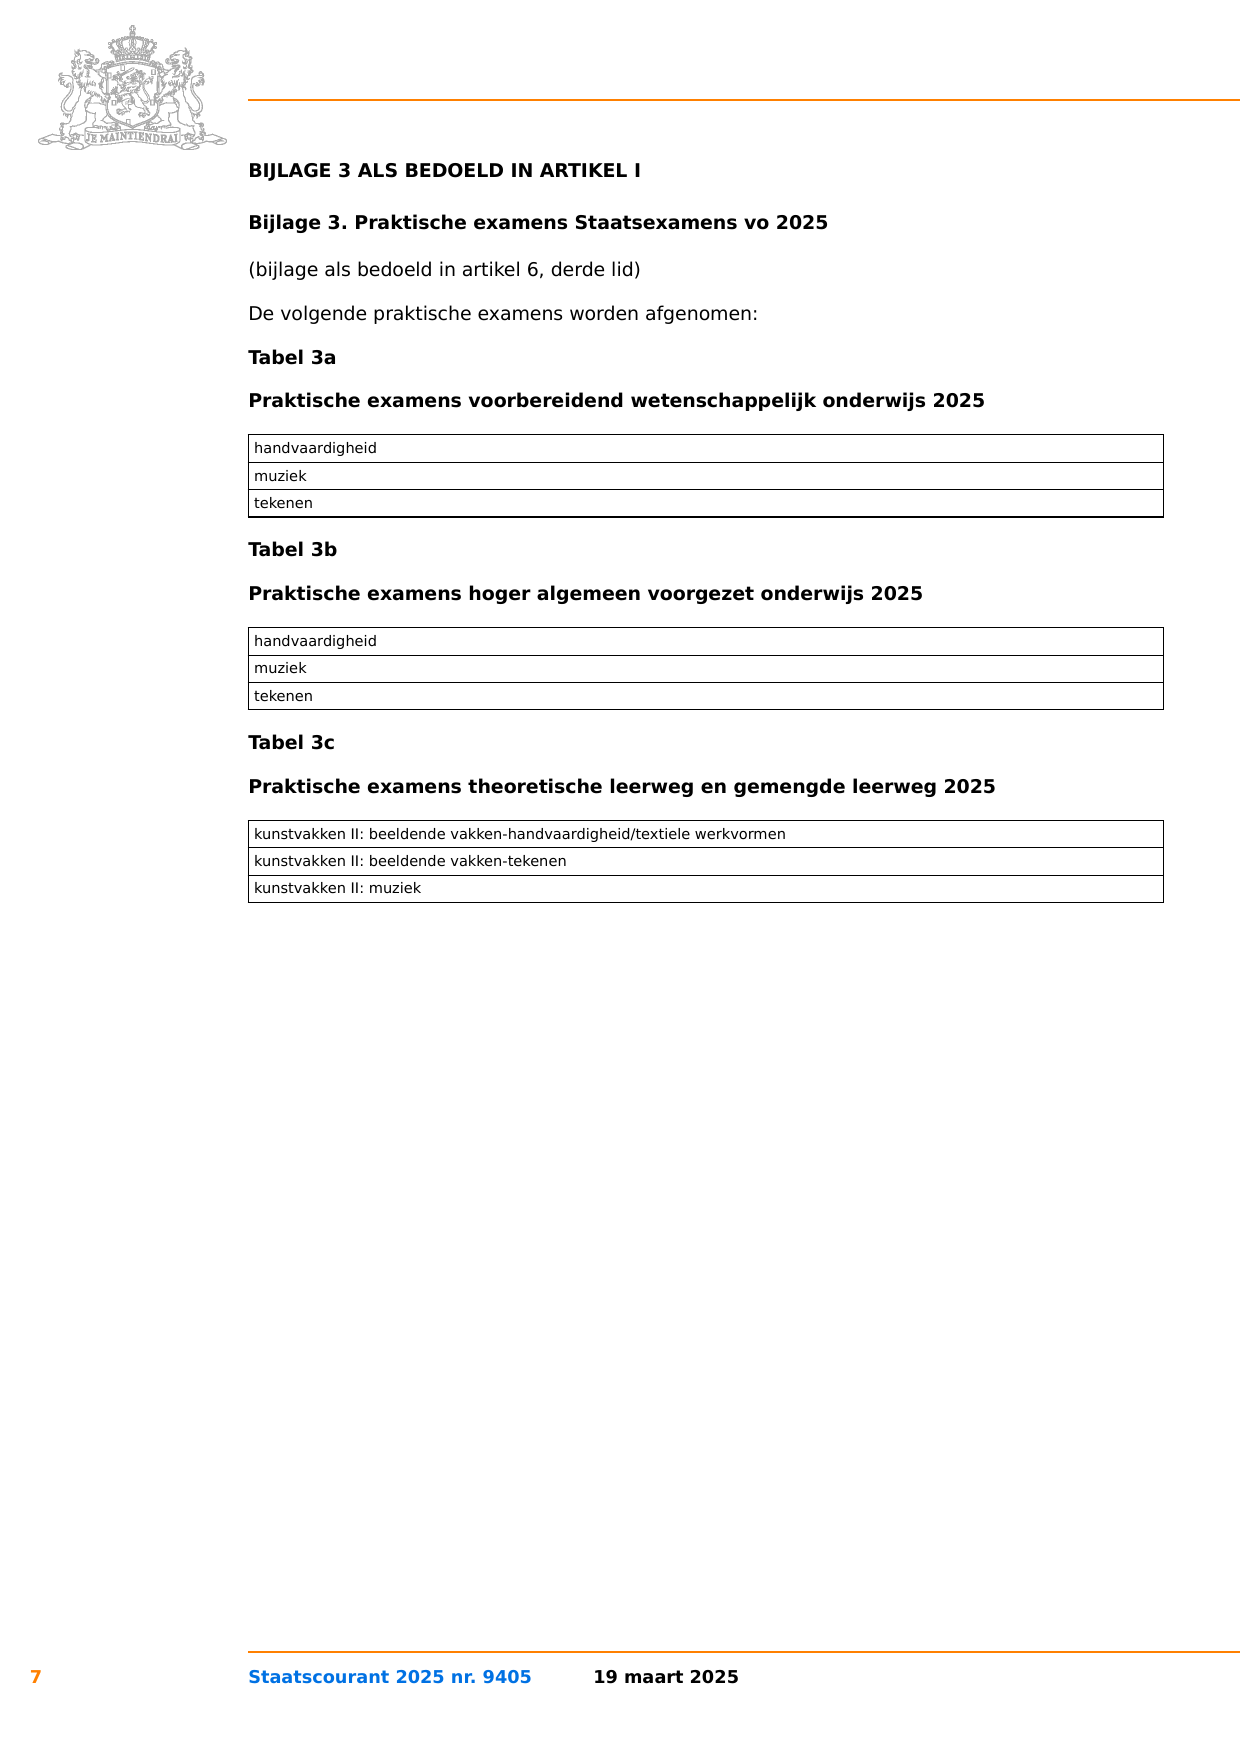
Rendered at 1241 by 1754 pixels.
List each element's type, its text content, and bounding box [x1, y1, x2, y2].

table_header handvaardigheid [249, 628, 1163, 654]
picture [38, 25, 227, 150]
subtitle Tabel 3a [248, 347, 1163, 368]
table_cell kunstvakken II: beeldende vakken-tekenen [249, 848, 1163, 875]
subtitle BIJLAGE 3 ALS BEDOELD IN ARTIKEL I [248, 160, 1163, 182]
table_cell tekenen [249, 683, 1163, 709]
table_cell tekenen [249, 490, 1163, 516]
text (bijlage als bedoeld in artikel 6, derde lid) [248, 259, 1163, 281]
table_cell muziek [249, 463, 1163, 489]
table_header kunstvakken II: beeldende vakken-handvaardigheid/textiele werkvormen [249, 821, 1163, 847]
subtitle Bijlage 3. Praktische examens Staatsexamens vo 2025 [248, 212, 1163, 234]
subtitle Praktische examens theoretische leerweg en gemengde leerweg 2025 [248, 776, 1163, 798]
subtitle Praktische examens voorbereidend wetenschappelijk onderwijs 2025 [248, 390, 1163, 412]
subtitle Tabel 3c [248, 732, 1163, 754]
table_header handvaardigheid [249, 435, 1163, 462]
subtitle Tabel 3b [248, 539, 1163, 561]
text De volgende praktische examens worden afgenomen: [248, 303, 1163, 325]
subtitle Praktische examens hoger algemeen voorgezet onderwijs 2025 [248, 583, 1163, 605]
table_cell muziek [249, 656, 1163, 682]
table_cell kunstvakken II: muziek [249, 876, 1163, 902]
